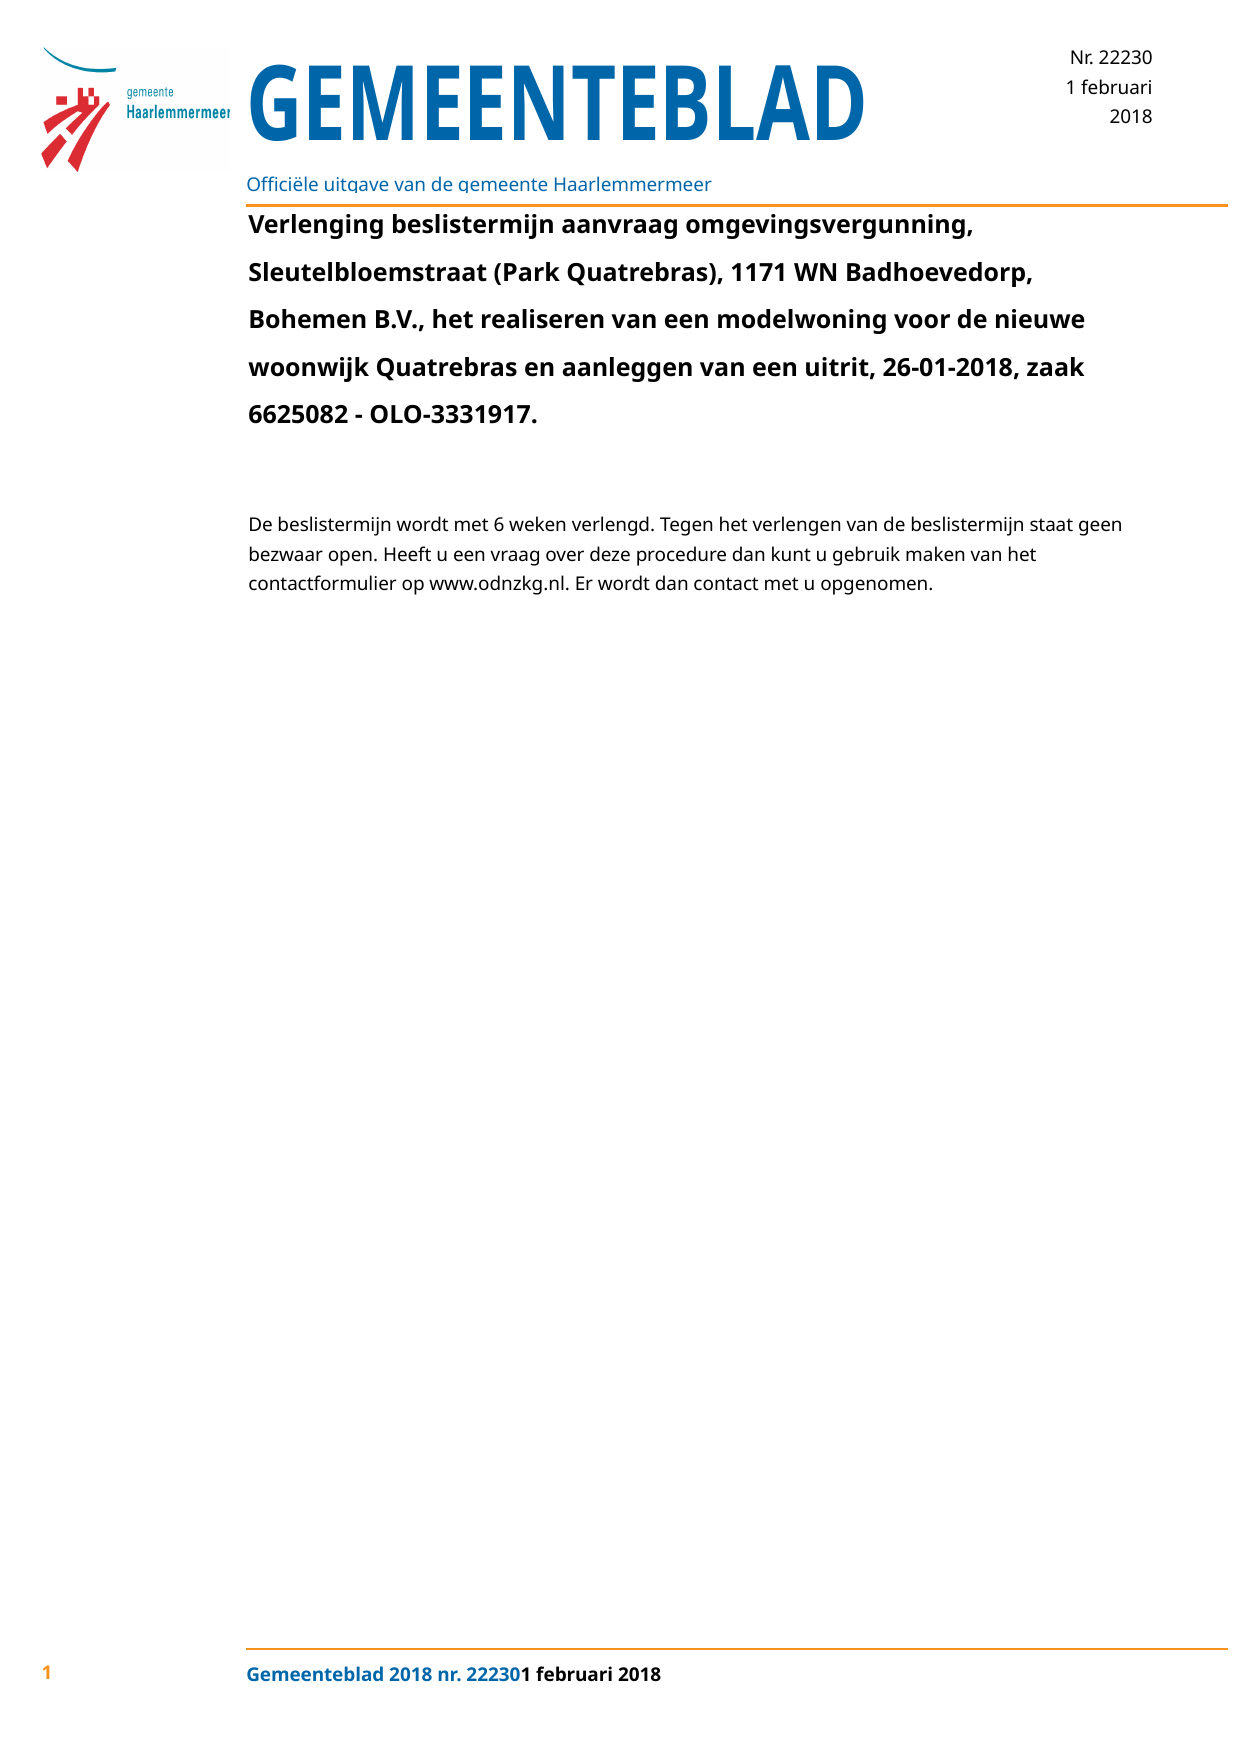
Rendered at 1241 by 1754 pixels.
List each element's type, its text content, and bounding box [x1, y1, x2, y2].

picture [41, 47, 231, 172]
text Verlenging beslistermijn aanvraag omgevingsvergunning, Sleutelbloemstraat (Park Quatrebras), 1171 WN Badhoevedorp, Bohemen B.V., het realiseren van een modelwoning voor de nieuwe woonwijk Quatrebras en aanleggen van een uitrit, 26-01-2018, zaak 6625082 - OLO-3331917. [248, 207, 1152, 431]
text De beslistermijn wordt met 6 weken verlengd. Tegen het verlengen van de beslistermijn staat geen bezwaar open. Heeft u een vraag over deze procedure dan kunt u gebruik maken van het contactformulier op www.odnzkg.nl. Er wordt dan contact met u opgenomen. [248, 511, 1152, 596]
